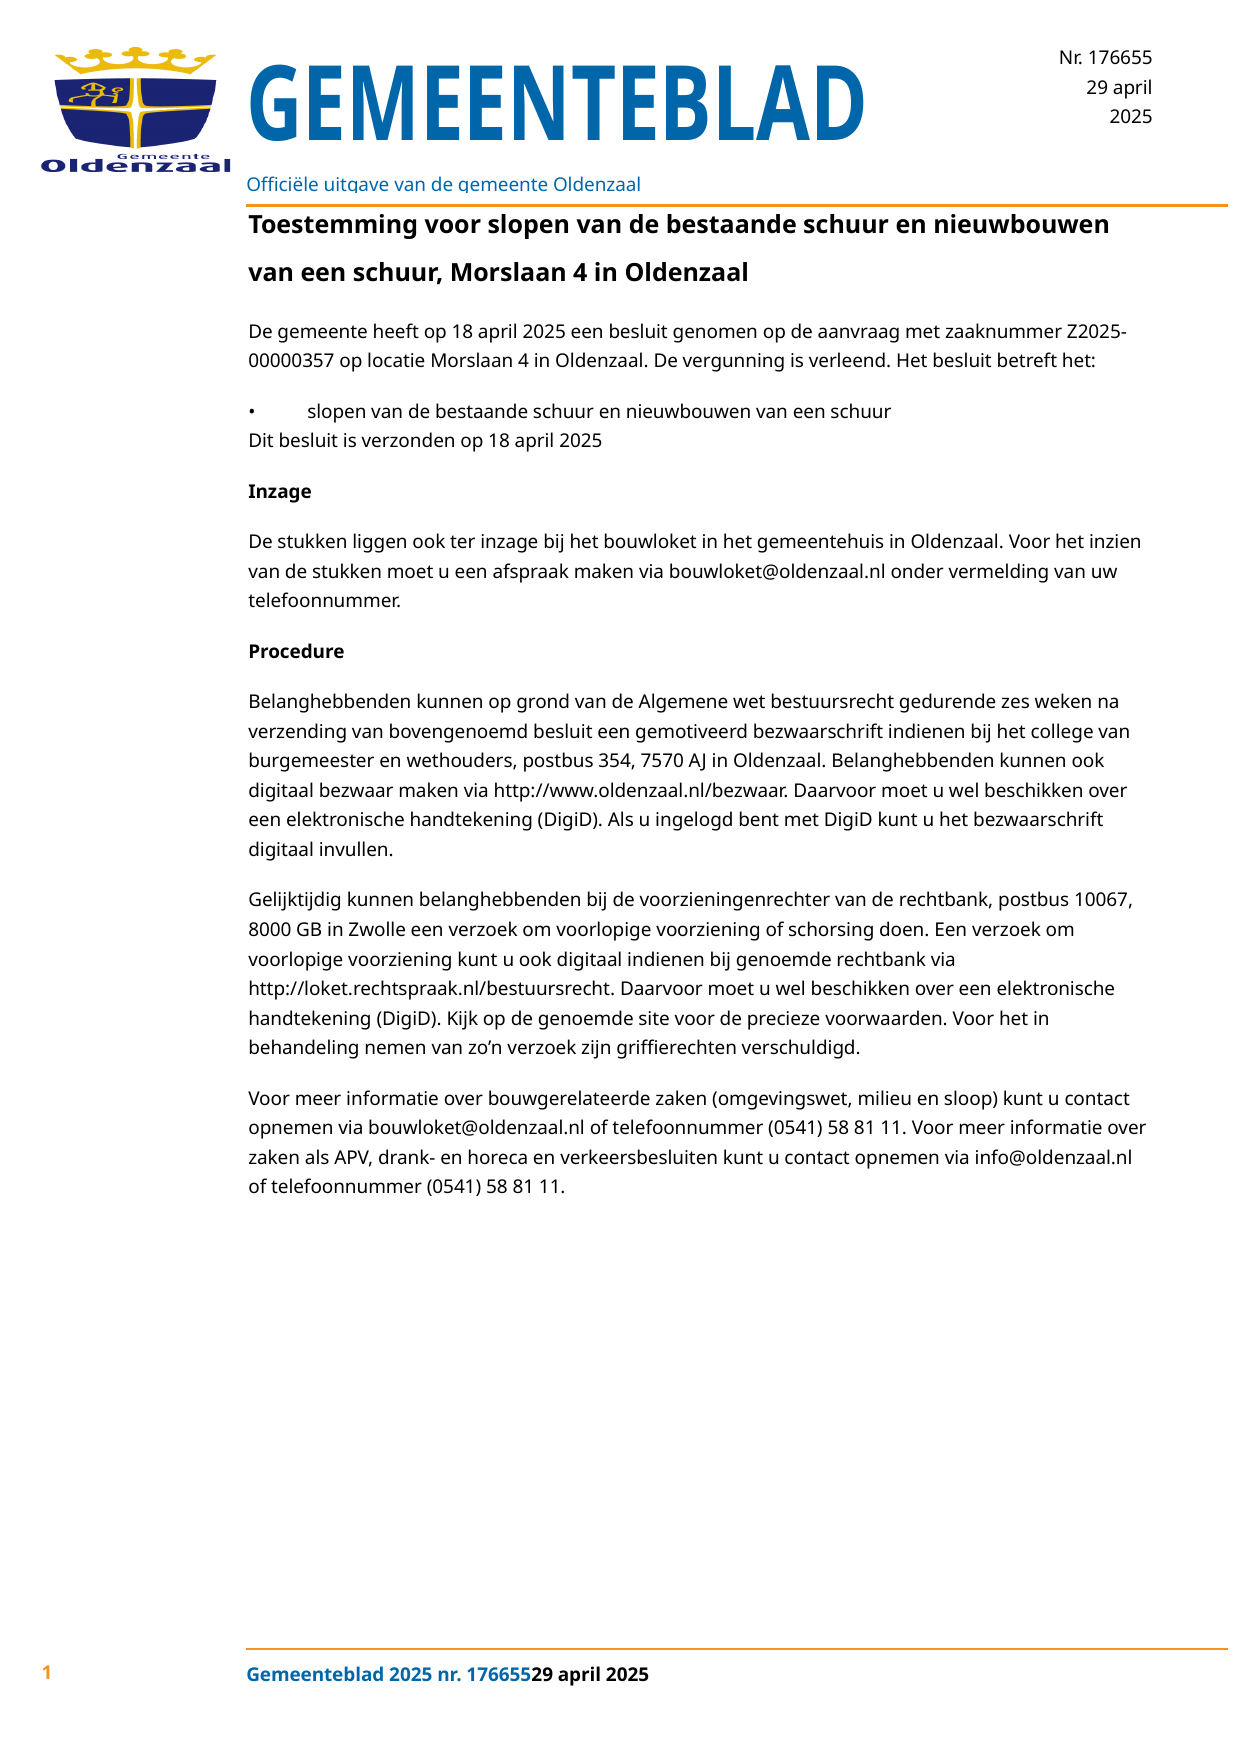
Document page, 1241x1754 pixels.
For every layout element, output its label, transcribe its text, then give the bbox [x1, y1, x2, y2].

text Dit besluit is verzonden op 18 april 2025 [248, 427, 1152, 453]
text Procedure [248, 638, 1152, 664]
text Toestemming voor slopen van de bestaande schuur en nieuwbouwen van een schuur, Morslaan 4 in Oldenzaal [248, 207, 1152, 288]
text Gelijktijdig kunnen belanghebbenden bij de voorzieningenrechter van de rechtbank, postbus 10067, 8000 GB in Zwolle een verzoek om voorlopige voorziening of schorsing doen. Een verzoek om voorlopige voorziening kunt u ook digitaal indienen bij genoemde rechtbank via http://loket.rechtspraak.nl/bestuursrecht. Daarvoor moet u wel beschikken over een elektronische handtekening (DigiD). Kijk op de genoemde site voor de precieze voorwaarden. Voor het in behandeling nemen van zo’n verzoek zijn griffierechten verschuldigd. [248, 887, 1152, 1060]
text Voor meer informatie over bouwgerelateerde zaken (omgevingswet, milieu en sloop) kunt u contact opnemen via bouwloket@oldenzaal.nl of telefoonnummer (0541) 58 81 11. Voor meer informatie over zaken als APV, drank- en horeca en verkeersbesluiten kunt u contact opnemen via info@oldenzaal.nl of telefoonnummer (0541) 58 81 11. [248, 1085, 1152, 1199]
text De gemeente heeft op 18 april 2025 een besluit genomen op de aanvraag met zaaknummer Z2025-00000357 op locatie Morslaan 4 in Oldenzaal. De vergunning is verleend. Het besluit betreft het: [248, 318, 1152, 373]
text Inzage [248, 478, 1152, 504]
list slopen van de bestaande schuur en nieuwbouwen van een schuur [248, 398, 1152, 424]
text Belanghebbenden kunnen op grond van de Algemene wet bestuursrecht gedurende zes weken na verzending van bovengenoemd besluit een gemotiveerd bezwaarschrift indienen bij het college van burgemeester en wethouders, postbus 354, 7570 AJ in Oldenzaal. Belanghebbenden kunnen ook digitaal bezwaar maken via http://www.oldenzaal.nl/bezwaar. Daarvoor moet u wel beschikken over een elektronische handtekening (DigiD). Als u ingelogd bent met DigiD kunt u het bezwaarschrift digitaal invullen. [248, 688, 1152, 862]
picture [41, 47, 231, 172]
text De stukken liggen ook ter inzage bij het bouwloket in het gemeentehuis in Oldenzaal. Voor het inzien van de stukken moet u een afspraak maken via bouwloket@oldenzaal.nl onder vermelding van uw telefoonnummer. [248, 528, 1152, 613]
